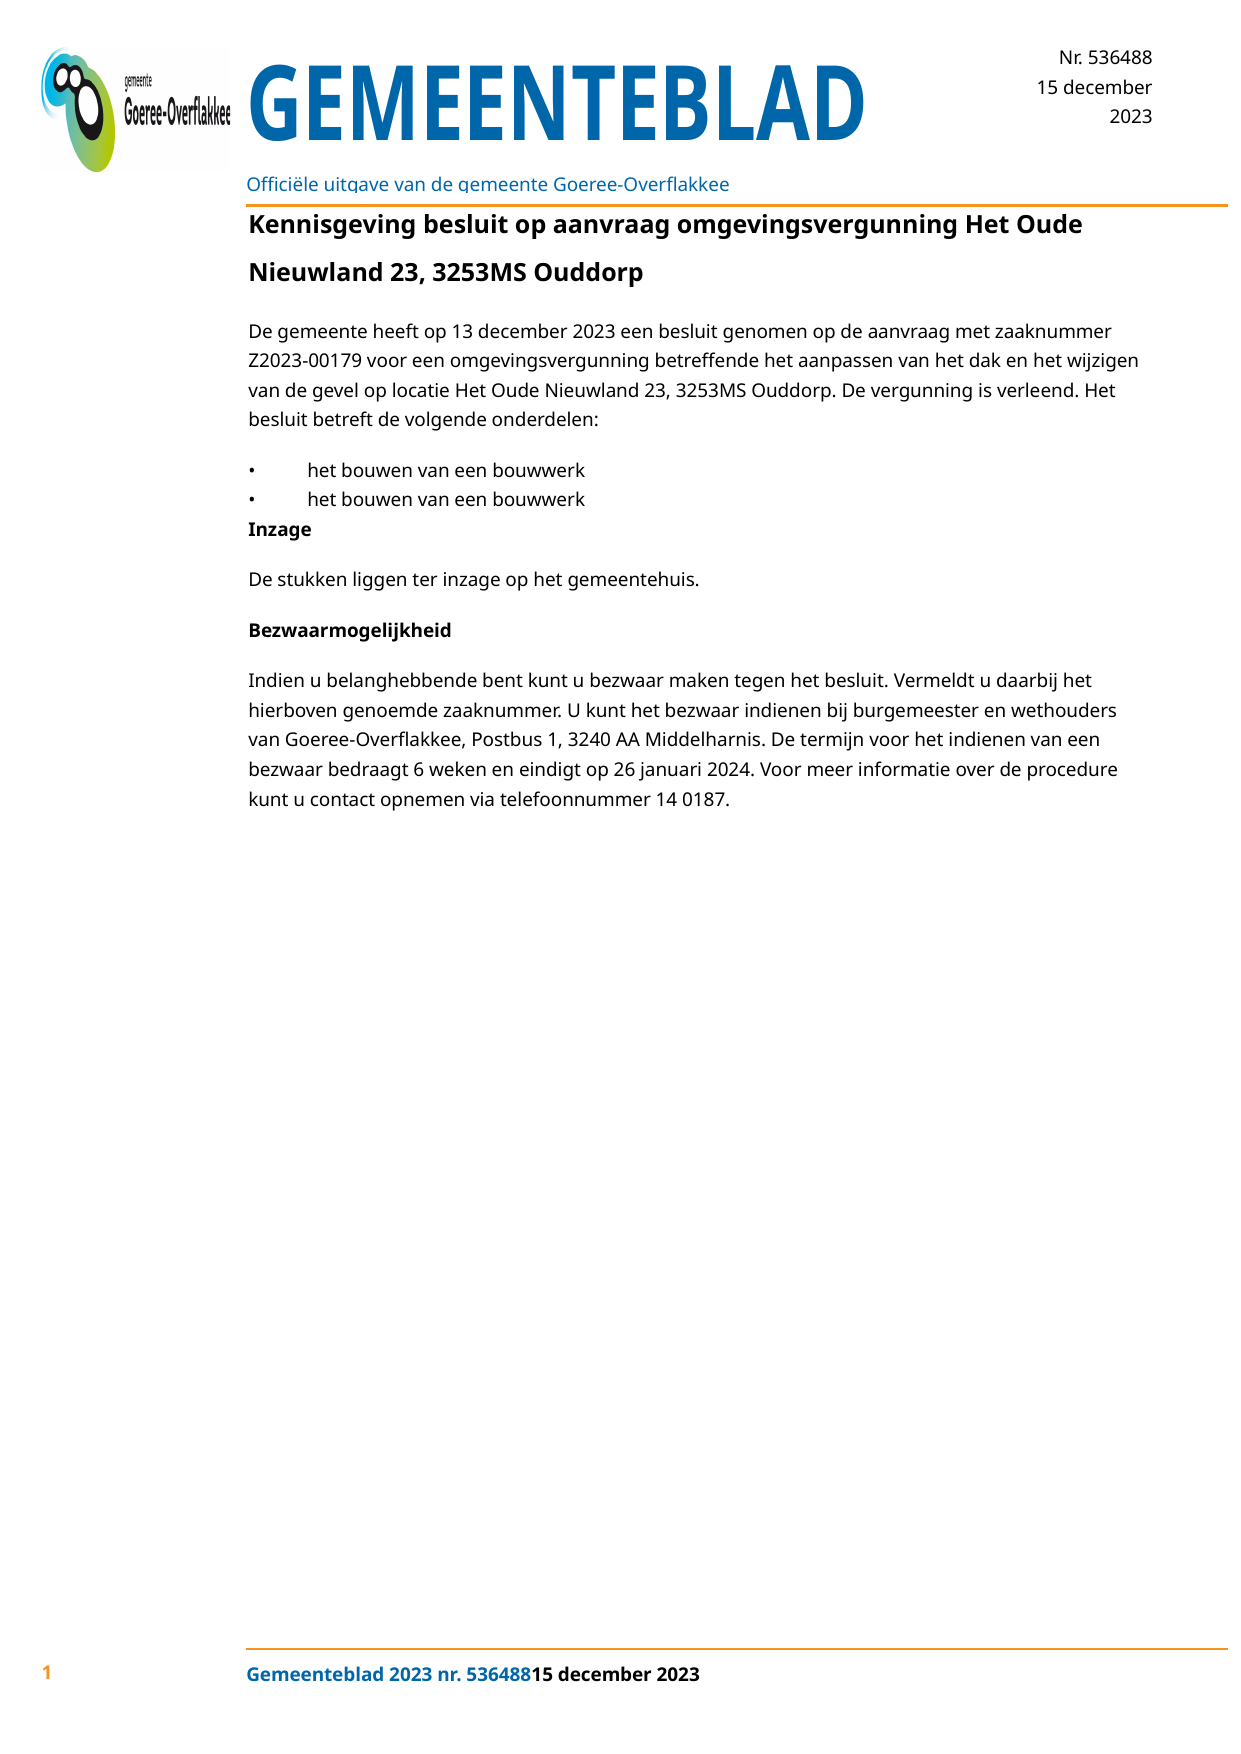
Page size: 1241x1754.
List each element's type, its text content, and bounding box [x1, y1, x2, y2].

text Inzage [248, 516, 1152, 542]
picture [41, 47, 231, 172]
text Indien u belanghebbende bent kunt u bezwaar maken tegen het besluit. Vermeldt u daarbij het hierboven genoemde zaaknummer. U kunt het bezwaar indienen bij burgemeester en wethouders van Goeree-Overflakkee, Postbus 1, 3240 AA Middelharnis. De termijn voor het indienen van een bezwaar bedraagt 6 weken en eindigt op 26 januari 2024. Voor meer informatie over de procedure kunt u contact opnemen via telefoonnummer 14 0187. [248, 667, 1152, 812]
text Bezwaarmogelijkheid [248, 617, 1152, 643]
list het bouwen van een bouwwerk [248, 487, 1152, 512]
text Kennisgeving besluit op aanvraag omgevingsvergunning Het Oude Nieuwland 23, 3253MS Ouddorp [248, 207, 1152, 288]
text De stukken liggen ter inzage op het gemeentehuis. [248, 567, 1152, 592]
list het bouwen van een bouwwerk [248, 457, 1152, 483]
text De gemeente heeft op 13 december 2023 een besluit genomen op de aanvraag met zaaknummer Z2023-00179 voor een omgevingsvergunning betreffende het aanpassen van het dak en het wijzigen van de gevel op locatie Het Oude Nieuwland 23, 3253MS Ouddorp. De vergunning is verleend. Het besluit betreft de volgende onderdelen: [248, 318, 1152, 432]
